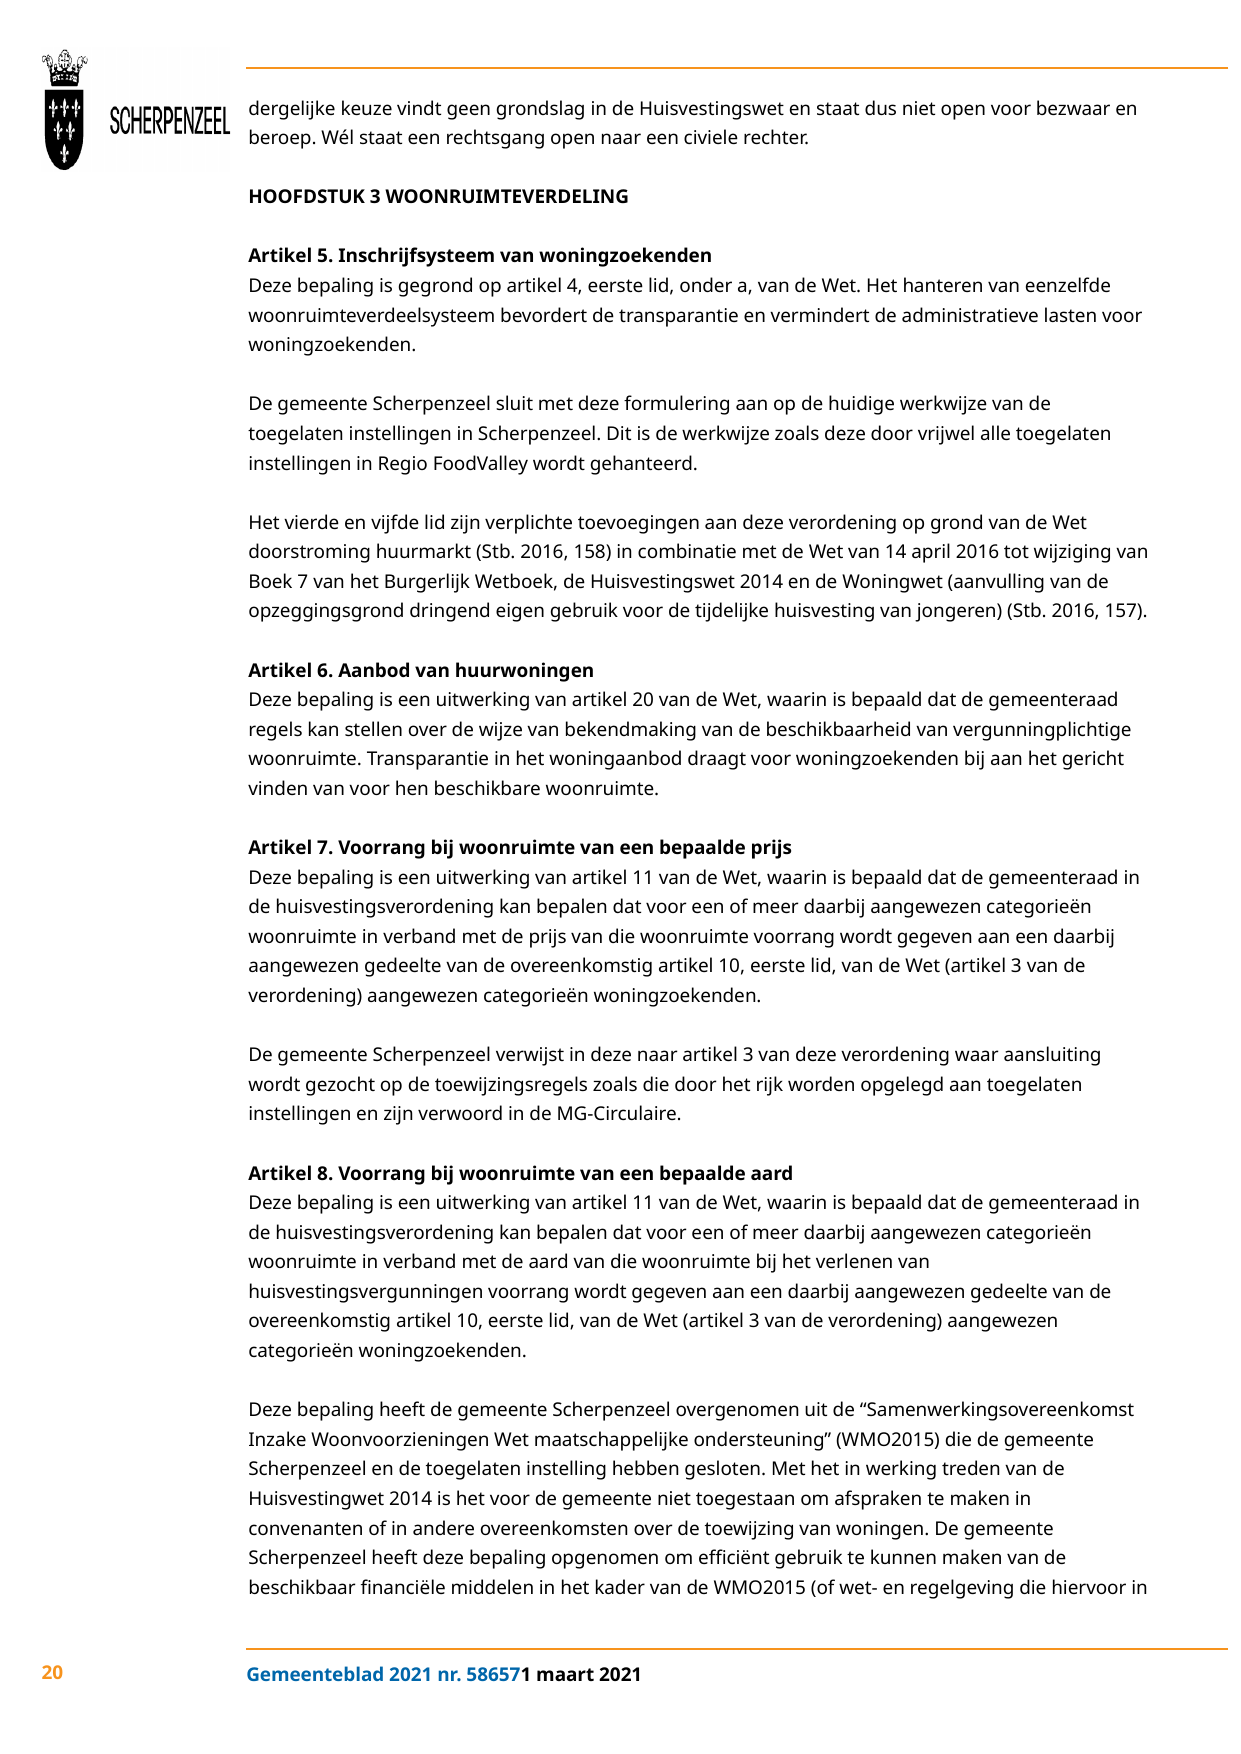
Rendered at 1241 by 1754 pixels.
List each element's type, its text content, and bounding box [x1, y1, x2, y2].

text De gemeente Scherpenzeel verwijst in deze naar artikel 3 van deze verordening waar aansluiting wordt gezocht op de toewijzingsregels zoals die door het rijk worden opgelegd aan toegelaten instellingen en zijn verwoord in de MG-Circulaire. [248, 1041, 1152, 1126]
text Artikel 5. Inschrijfsysteem van woningzoekenden [248, 243, 1152, 268]
text Deze bepaling is een uitwerking van artikel 11 van de Wet, waarin is bepaald dat de gemeenteraad in de huisvestingsverordening kan bepalen dat voor een of meer daarbij aangewezen categorieën woonruimte in verband met de aard van die woonruimte bij het verlenen van huisvestingsvergunningen voorrang wordt gegeven aan een daarbij aangewezen gedeelte van de overeenkomstig artikel 10, eerste lid, van de Wet (artikel 3 van de verordening) aangewezen categorieën woningzoekenden. [248, 1189, 1152, 1363]
text Deze bepaling heeft de gemeente Scherpenzeel overgenomen uit de “Samenwerkingsovereenkomst Inzake Woonvoorzieningen Wet maatschappelijke ondersteuning” (WMO2015) die de gemeente Scherpenzeel en de toegelaten instelling hebben gesloten. Met het in werking treden van de Huisvestingwet 2014 is het voor de gemeente niet toegestaan om afspraken te maken in convenanten of in andere overeenkomsten over de toewijzing van woningen. De gemeente Scherpenzeel heeft deze bepaling opgenomen om efficiënt gebruik te kunnen maken van de beschikbaar financiële middelen in het kader van de WMO2015 (of wet- en regelgeving die hiervoor in [248, 1396, 1152, 1600]
text Artikel 8. Voorrang bij woonruimte van een bepaalde aard [248, 1160, 1152, 1186]
text dergelijke keuze vindt geen grondslag in de Huisvestingswet en staat dus niet open voor bezwaar en beroep. Wél staat een rechtsgang open naar een civiele rechter. [248, 95, 1152, 150]
text Deze bepaling is een uitwerking van artikel 20 van de Wet, waarin is bepaald dat de gemeenteraad regels kan stellen over de wijze van bekendmaking van de beschikbaarheid van vergunningplichtige woonruimte. Transparantie in het woningaanbod draagt voor woningzoekenden bij aan het gericht vinden van voor hen beschikbare woonruimte. [248, 686, 1152, 801]
text Artikel 6. Aanbod van huurwoningen [248, 657, 1152, 683]
text De gemeente Scherpenzeel sluit met deze formulering aan op de huidige werkwijze van de toegelaten instellingen in Scherpenzeel. Dit is de werkwijze zoals deze door vrijwel alle toegelaten instellingen in Regio FoodValley wordt gehanteerd. [248, 391, 1152, 476]
picture [41, 47, 231, 172]
text Artikel 7. Voorrang bij woonruimte van een bepaalde prijs [248, 834, 1152, 860]
text Het vierde en vijfde lid zijn verplichte toevoegingen aan deze verordening op grond van de Wet doorstroming huurmarkt (Stb. 2016, 158) in combinatie met de Wet van 14 april 2016 tot wijziging van Boek 7 van het Burgerlijk Wetboek, de Huisvestingswet 2014 en de Woningwet (aanvulling van de opzeggingsgrond dringend eigen gebruik voor de tijdelijke huisvesting van jongeren) (Stb. 2016, 157). [248, 509, 1152, 623]
text Deze bepaling is gegrond op artikel 4, eerste lid, onder a, van de Wet. Het hanteren van eenzelfde woonruimteverdeelsysteem bevordert de transparantie en vermindert de administratieve lasten voor woningzoekenden. [248, 272, 1152, 357]
text HOOFDSTUK 3 WOONRUIMTEVERDELING [248, 183, 1152, 209]
text Deze bepaling is een uitwerking van artikel 11 van de Wet, waarin is bepaald dat de gemeenteraad in de huisvestingsverordening kan bepalen dat voor een of meer daarbij aangewezen categorieën woonruimte in verband met de prijs van die woonruimte voorrang wordt gegeven aan een daarbij aangewezen gedeelte van de overeenkomstig artikel 10, eerste lid, van de Wet (artikel 3 van de verordening) aangewezen categorieën woningzoekenden. [248, 864, 1152, 1008]
